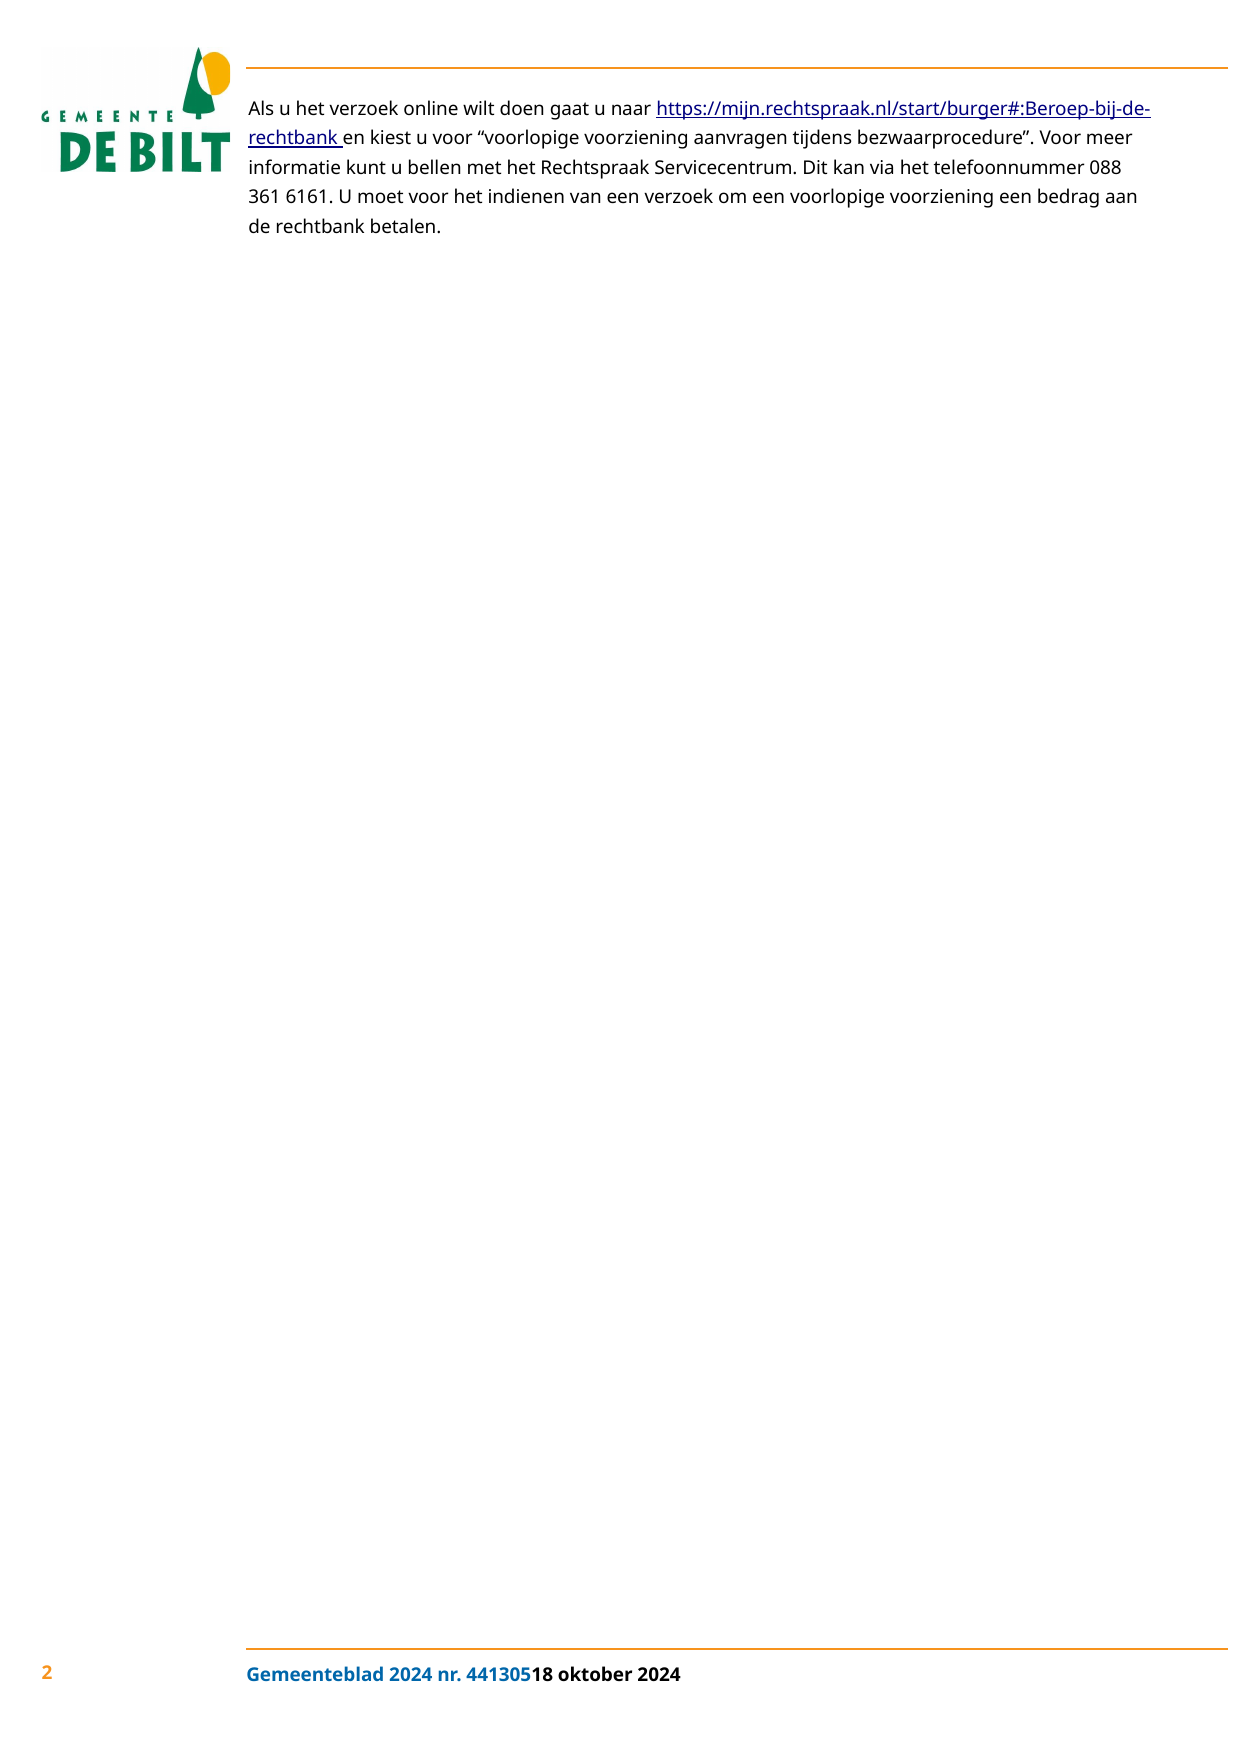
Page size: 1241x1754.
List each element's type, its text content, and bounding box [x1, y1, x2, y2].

picture [41, 47, 231, 172]
text Als u het verzoek online wilt doen gaat u naar https://mijn.rechtspraak.nl/start/burger#:Beroep-bij-de-rechtbank en kiest u voor “voorlopige voorziening aanvragen tijdens bezwaarprocedure”. Voor meer informatie kunt u bellen met het Rechtspraak Servicecentrum. Dit kan via het telefoonnummer 088 361 6161. U moet voor het indienen van een verzoek om een voorlopige voorziening een bedrag aan de rechtbank betalen. [248, 95, 1152, 239]
